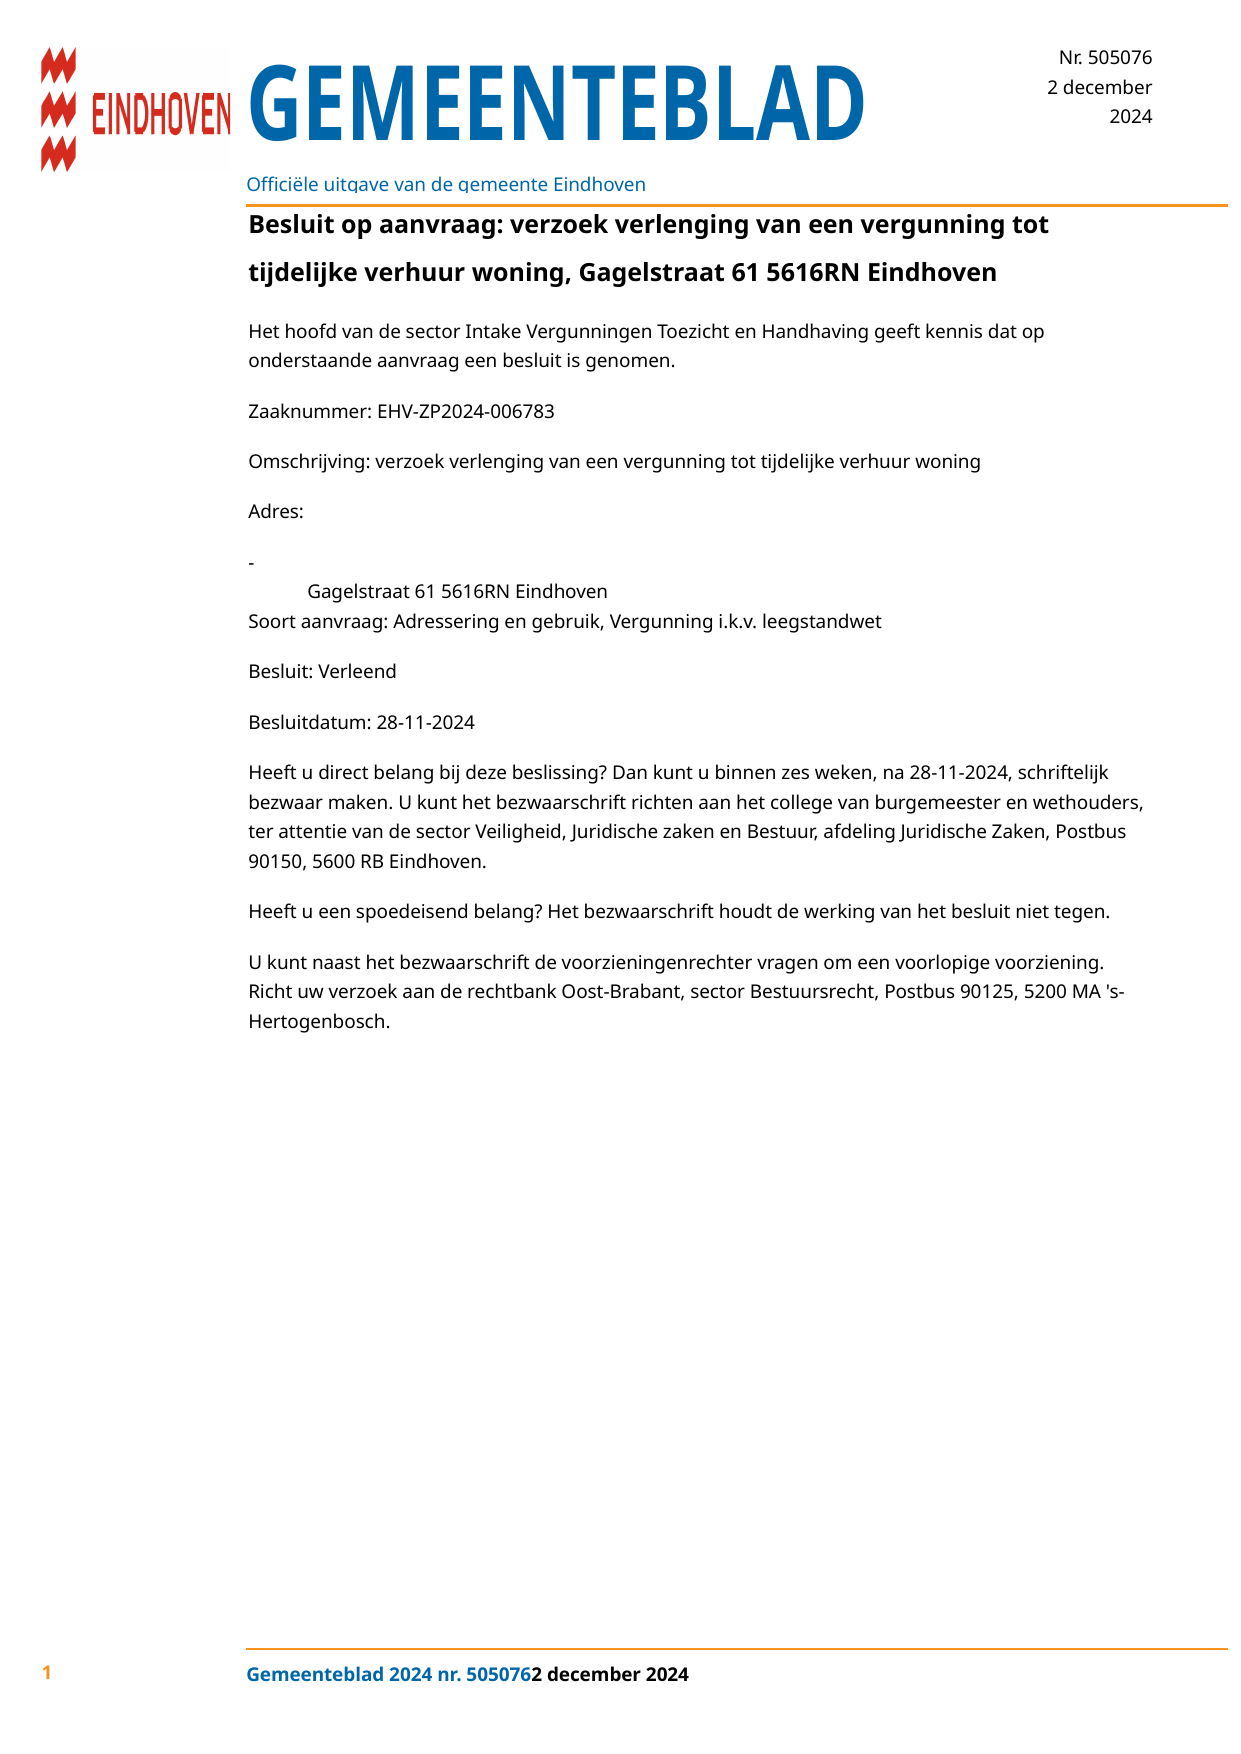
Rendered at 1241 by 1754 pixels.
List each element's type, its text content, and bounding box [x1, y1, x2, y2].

text Zaaknummer: EHV-ZP2024-006783 [248, 398, 1152, 424]
text Adres: [248, 499, 1152, 524]
text U kunt naast het bezwaarschrift de voorzieningenrechter vragen om een voorlopige voorziening. Richt uw verzoek aan de rechtbank Oost-Brabant, sector Bestuursrecht, Postbus 90125, 5200 MA 's-Hertogenbosch. [248, 949, 1152, 1034]
text Heeft u direct belang bij deze beslissing? Dan kunt u binnen zes weken, na 28-11-2024, schriftelijk bezwaar maken. U kunt het bezwaarschrift richten aan het college van burgemeester en wethouders, ter attentie van de sector Veiligheid, Juridische zaken en Bestuur, afdeling Juridische Zaken, Postbus 90150, 5600 RB Eindhoven. [248, 759, 1152, 874]
text Het hoofd van de sector Intake Vergunningen Toezicht en Handhaving geeft kennis dat op onderstaande aanvraag een besluit is genomen. [248, 318, 1152, 373]
text Soort aanvraag: Adressering en gebruik, Vergunning i.k.v. leegstandwet [248, 608, 1152, 634]
text Besluit op aanvraag: verzoek verlenging van een vergunning tot tijdelijke verhuur woning, Gagelstraat 61 5616RN Eindhoven [248, 207, 1152, 288]
text Heeft u een spoedeisend belang? Het bezwaarschrift houdt de werking van het besluit niet tegen. [248, 899, 1152, 924]
text Besluit: Verleend [248, 659, 1152, 684]
picture [41, 47, 231, 172]
text Omschrijving: verzoek verlenging van een vergunning tot tijdelijke verhuur woning [248, 448, 1152, 474]
text Besluitdatum: 28-11-2024 [248, 709, 1152, 735]
list Gagelstraat 61 5616RN Eindhoven [248, 579, 1152, 604]
